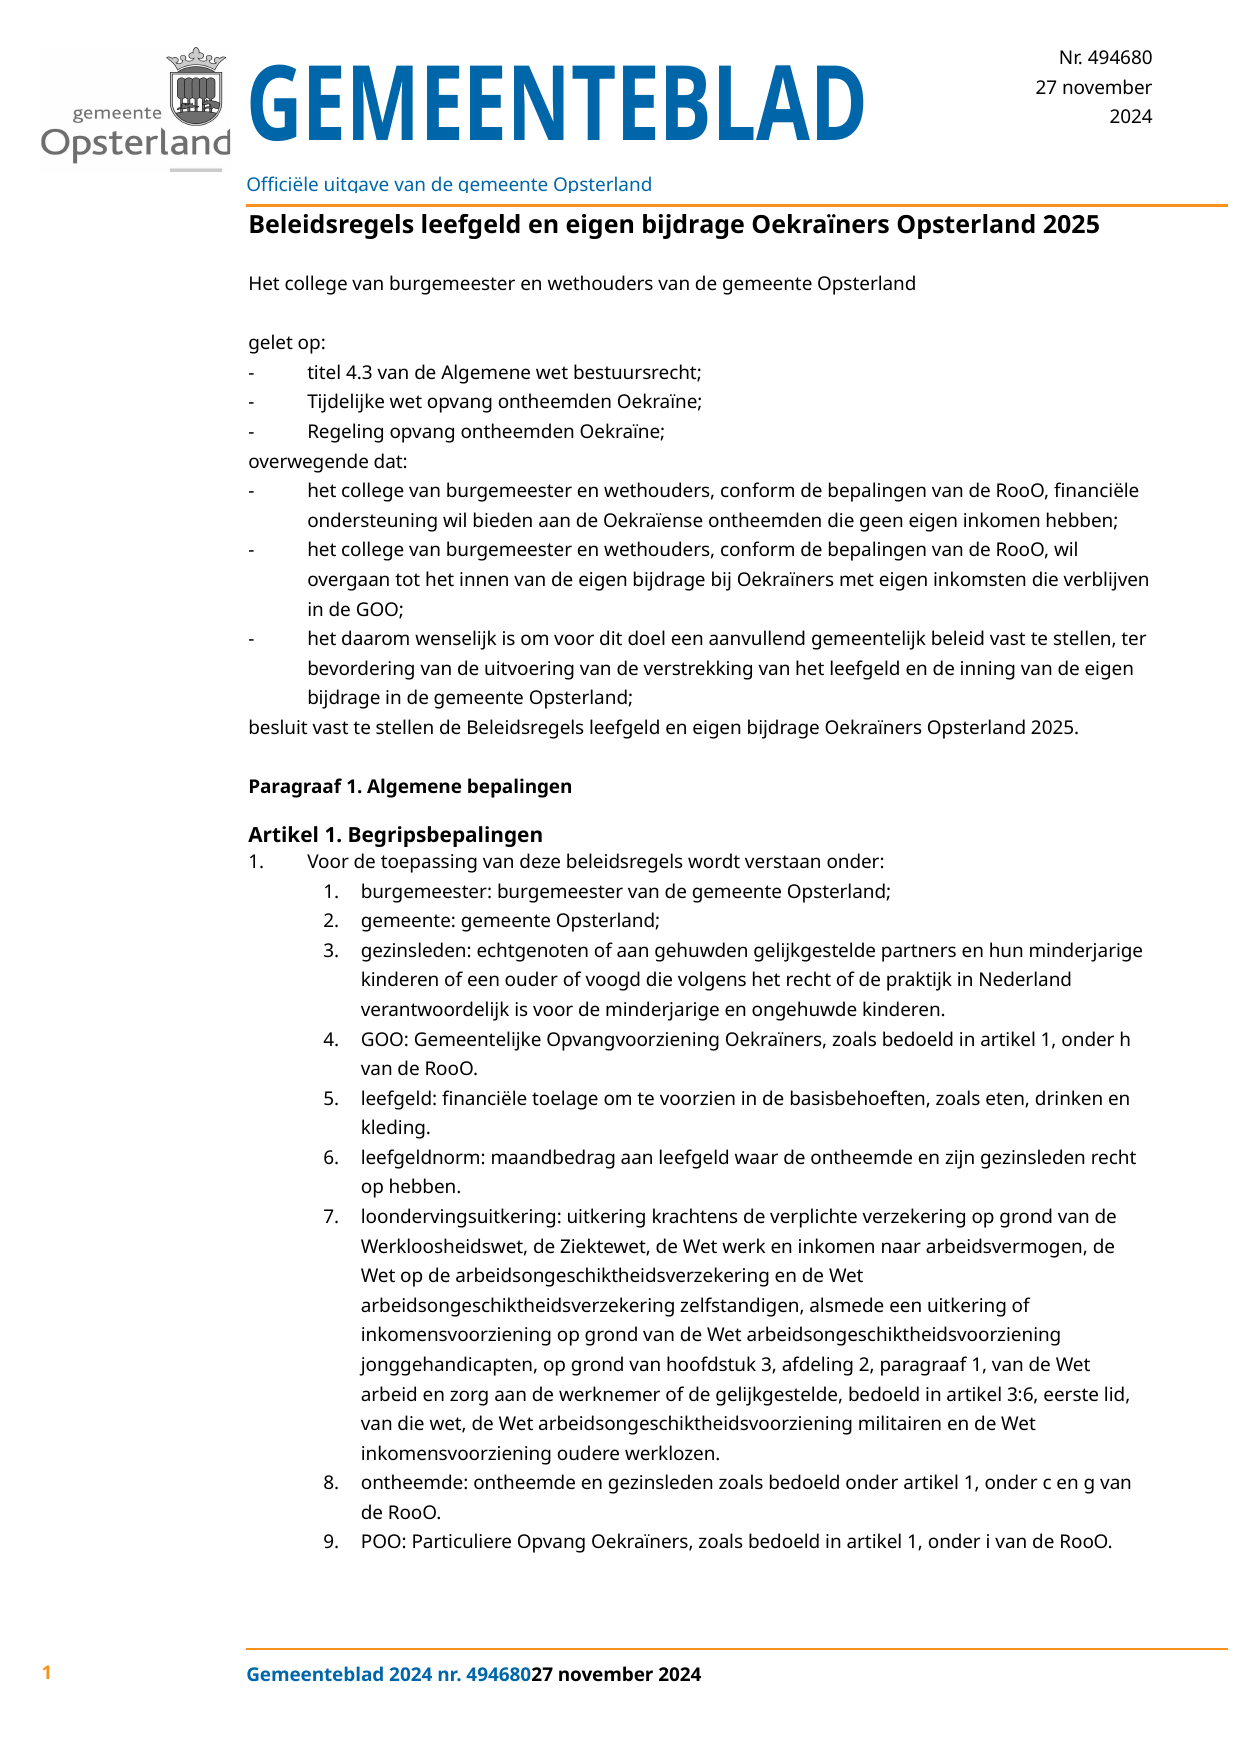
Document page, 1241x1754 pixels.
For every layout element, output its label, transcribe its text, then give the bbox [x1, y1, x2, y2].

list het college van burgemeester en wethouders, conform de bepalingen van de RooO, financiële ondersteuning wil bieden aan de Oekraïense ontheemden die geen eigen inkomen hebben; [248, 477, 1152, 533]
text Beleidsregels leefgeld en eigen bijdrage Oekraïners Opsterland 2025 [248, 207, 1152, 241]
list burgemeester: burgemeester van de gemeente Opsterland; [323, 878, 1152, 903]
text Artikel 1. Begripsbepalingen [248, 820, 1152, 848]
list POO: Particuliere Opvang Oekraïners, zoals bedoeld in artikel 1, onder i van de RooO. [323, 1529, 1152, 1554]
list het daarom wenselijk is om voor dit doel een aanvullend gemeentelijk beleid vast te stellen, ter bevordering van de uitvoering van de verstrekking van het leefgeld en de inning van de eigen bijdrage in de gemeente Opsterland; [248, 625, 1152, 710]
list het college van burgemeester en wethouders, conform de bepalingen van de RooO, wil overgaan tot het innen van de eigen bijdrage bij Oekraïners met eigen inkomsten die verblijven in de GOO; [248, 537, 1152, 621]
list Regeling opvang ontheemden Oekraïne; [248, 418, 1152, 444]
list Voor de toepassing van deze beleidsregels wordt verstaan onder: [248, 848, 1152, 874]
text besluit vast te stellen de Beleidsregels leefgeld en eigen bijdrage Oekraïners Opsterland 2025. [248, 714, 1152, 740]
list titel 4.3 van de Algemene wet bestuursrecht; [248, 359, 1152, 385]
text overwegende dat: [248, 448, 1152, 473]
list gezinsleden: echtgenoten of aan gehuwden gelijkgestelde partners en hun minderjarige kinderen of een ouder of voogd die volgens het recht of de praktijk in Nederland verantwoordelijk is voor de minderjarige en ongehuwde kinderen. [323, 937, 1152, 1022]
list leefgeld: financiële toelage om te voorzien in de basisbehoeften, zoals eten, drinken en kleding. [323, 1085, 1152, 1140]
picture [41, 47, 231, 172]
list leefgeldnorm: maandbedrag aan leefgeld waar de ontheemde en zijn gezinsleden recht op hebben. [323, 1144, 1152, 1199]
list GOO: Gemeentelijke Opvangvoorziening Oekraïners, zoals bedoeld in artikel 1, onder h van de RooO. [323, 1026, 1152, 1081]
text Het college van burgemeester en wethouders van de gemeente Opsterland [248, 270, 1152, 296]
text gelet op: [248, 329, 1152, 355]
list Tijdelijke wet opvang ontheemden Oekraïne; [248, 389, 1152, 414]
list ontheemde: ontheemde en gezinsleden zoals bedoeld onder artikel 1, onder c en g van de RooO. [323, 1469, 1152, 1525]
list loondervingsuitkering: uitkering krachtens de verplichte verzekering op grond van de Werkloosheidswet, de Ziektewet, de Wet werk en inkomen naar arbeidsvermogen, de Wet op de arbeidsongeschiktheidsverzekering en de Wet arbeidsongeschiktheidsverzekering zelfstandigen, alsmede een uitkering of inkomensvoorziening op grond van de Wet arbeidsongeschiktheidsvoorziening jonggehandicapten, op grond van hoofdstuk 3, afdeling 2, paragraaf 1, van de Wet arbeid en zorg aan de werknemer of de gelijkgestelde, bedoeld in artikel 3:6, eerste lid, van die wet, de Wet arbeidsongeschiktheidsvoorziening militairen en de Wet inkomensvoorziening oudere werklozen. [323, 1203, 1152, 1466]
list gemeente: gemeente Opsterland; [323, 907, 1152, 933]
text Paragraaf 1. Algemene bepalingen [248, 773, 1152, 799]
